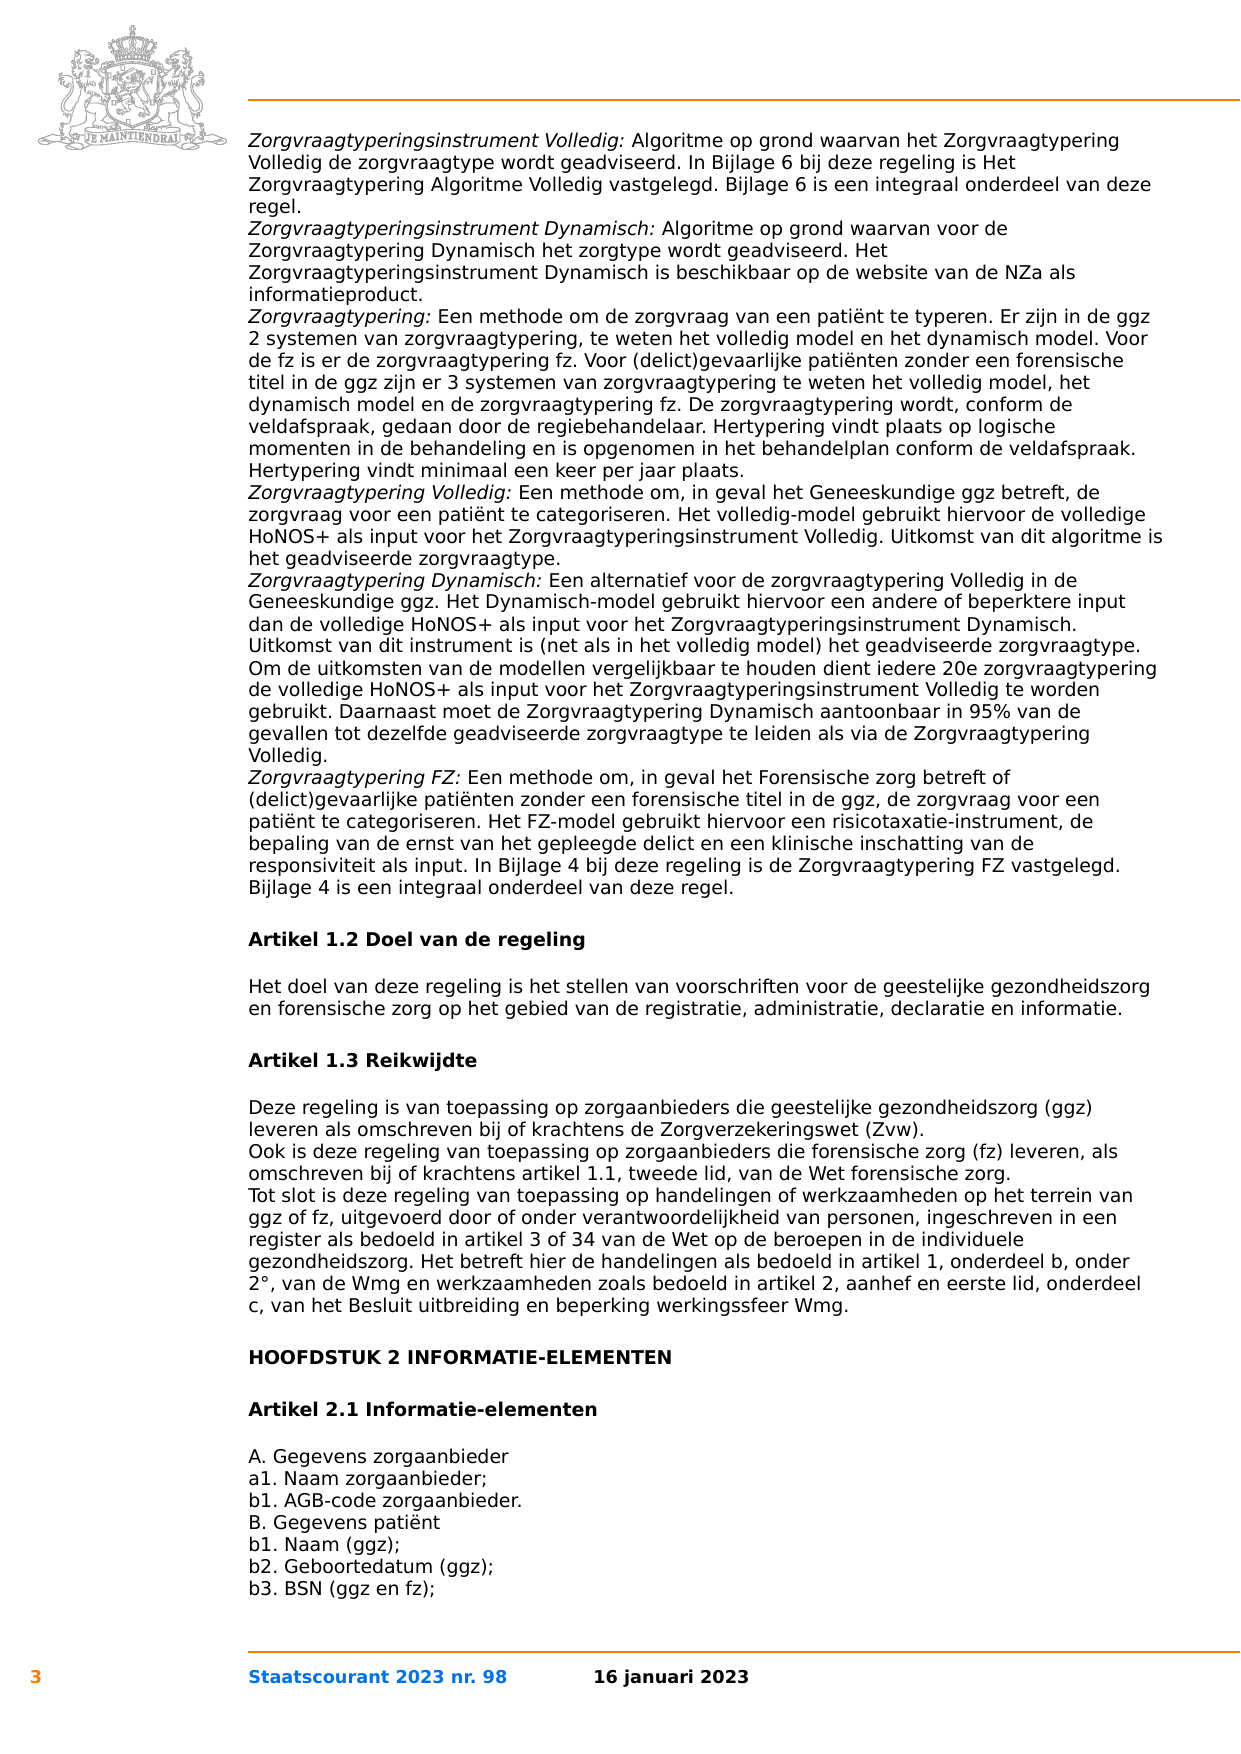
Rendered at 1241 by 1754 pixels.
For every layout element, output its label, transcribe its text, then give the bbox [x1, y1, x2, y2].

text Tot slot is deze regeling van toepassing op handelingen of werkzaamheden op het terrein van ggz of fz, uitgevoerd door of onder verantwoordelijkheid van personen, ingeschreven in een register als bedoeld in artikel 3 of 34 van de Wet op de beroepen in de individuele gezondheidszorg. Het betreft hier de handelingen als bedoeld in artikel 1, onderdeel b, onder 2°, van de Wmg en werkzaamheden zoals bedoeld in artikel 2, aanhef en eerste lid, onderdeel c, van het Besluit uitbreiding en beperking werkingssfeer Wmg. [248, 1185, 1163, 1317]
text Zorgvraagtypering Volledig: Een methode om, in geval het Geneeskundige ggz betreft, de zorgvraag voor een patiënt te categoriseren. Het volledig-model gebruikt hiervoor de volledige HoNOS+ als input voor het Zorgvraagtyperingsinstrument Volledig. Uitkomst van dit algoritme is het geadviseerde zorgvraagtype. [248, 482, 1163, 569]
text A. Gegevens zorgaanbieder [248, 1446, 1163, 1468]
text b1. Naam (ggz); [248, 1534, 1163, 1556]
text b3. BSN (ggz en fz); [248, 1578, 1163, 1600]
text Het doel van deze regeling is het stellen van voorschriften voor de geestelijke gezondheidszorg en forensische zorg op het gebied van de registratie, administratie, declaratie en informatie. [248, 976, 1163, 1020]
text Zorgvraagtypering: Een methode om de zorgvraag van een patiënt te typeren. Er zijn in de ggz 2 systemen van zorgvraagtypering, te weten het volledig model en het dynamisch model. Voor de fz is er de zorgvraagtypering fz. Voor (delict)gevaarlijke patiënten zonder een forensische titel in de ggz zijn er 3 systemen van zorgvraagtypering te weten het volledig model, het dynamisch model en de zorgvraagtypering fz. De zorgvraagtypering wordt, conform de veldafspraak, gedaan door de regiebehandelaar. Hertypering vindt plaats op logische momenten in de behandeling en is opgenomen in het behandelplan conform de veldafspraak. Hertypering vindt minimaal een keer per jaar plaats. [248, 306, 1163, 482]
subtitle Artikel 1.2 Doel van de regeling [248, 929, 1163, 951]
text b2. Geboortedatum (ggz); [248, 1556, 1163, 1578]
text Zorgvraagtyperingsinstrument Dynamisch: Algoritme op grond waarvan voor de Zorgvraagtypering Dynamisch het zorgtype wordt geadviseerd. Het Zorgvraagtyperingsinstrument Dynamisch is beschikbaar op de website van de NZa als informatieproduct. [248, 218, 1163, 306]
text a1. Naam zorgaanbieder; [248, 1468, 1163, 1490]
text b1. AGB-code zorgaanbieder. [248, 1490, 1163, 1512]
text Zorgvraagtypering Dynamisch: Een alternatief voor de zorgvraagtypering Volledig in de Geneeskundige ggz. Het Dynamisch-model gebruikt hiervoor een andere of beperktere input dan de volledige HoNOS+ als input voor het Zorgvraagtyperingsinstrument Dynamisch. Uitkomst van dit instrument is (net als in het volledig model) het geadviseerde zorgvraagtype. Om de uitkomsten van de modellen vergelijkbaar te houden dient iedere 20e zorgvraagtypering de volledige HoNOS+ als input voor het Zorgvraagtyperingsinstrument Volledig te worden gebruikt. Daarnaast moet de Zorgvraagtypering Dynamisch aantoonbaar in 95% van de gevallen tot dezelfde geadviseerde zorgvraagtype te leiden als via de Zorgvraagtypering Volledig. [248, 569, 1163, 767]
text B. Gegevens patiënt [248, 1512, 1163, 1534]
text Zorgvraagtypering FZ: Een methode om, in geval het Forensische zorg betreft of (delict)gevaarlijke patiënten zonder een forensische titel in de ggz, de zorgvraag voor een patiënt te categoriseren. Het FZ-model gebruikt hiervoor een risicotaxatie-instrument, de bepaling van de ernst van het gepleegde delict en een klinische inschatting van de responsiviteit als input. In Bijlage 4 bij deze regeling is de Zorgvraagtypering FZ vastgelegd. Bijlage 4 is een integraal onderdeel van deze regel. [248, 767, 1163, 899]
subtitle Artikel 2.1 Informatie-elementen [248, 1399, 1163, 1421]
text Ook is deze regeling van toepassing op zorgaanbieders die forensische zorg (fz) leveren, als omschreven bij of krachtens artikel 1.1, tweede lid, van de Wet forensische zorg. [248, 1141, 1163, 1185]
picture [38, 25, 227, 150]
text Deze regeling is van toepassing op zorgaanbieders die geestelijke gezondheidszorg (ggz) leveren als omschreven bij of krachtens de Zorgverzekeringswet (Zvw). [248, 1097, 1163, 1141]
subtitle HOOFDSTUK 2 INFORMATIE-ELEMENTEN [248, 1347, 1163, 1369]
subtitle Artikel 1.3 Reikwijdte [248, 1050, 1163, 1072]
text Zorgvraagtyperingsinstrument Volledig: Algoritme op grond waarvan het Zorgvraagtypering Volledig de zorgvraagtype wordt geadviseerd. In Bijlage 6 bij deze regeling is Het Zorgvraagtypering Algoritme Volledig vastgelegd. Bijlage 6 is een integraal onderdeel van deze regel. [248, 130, 1163, 218]
